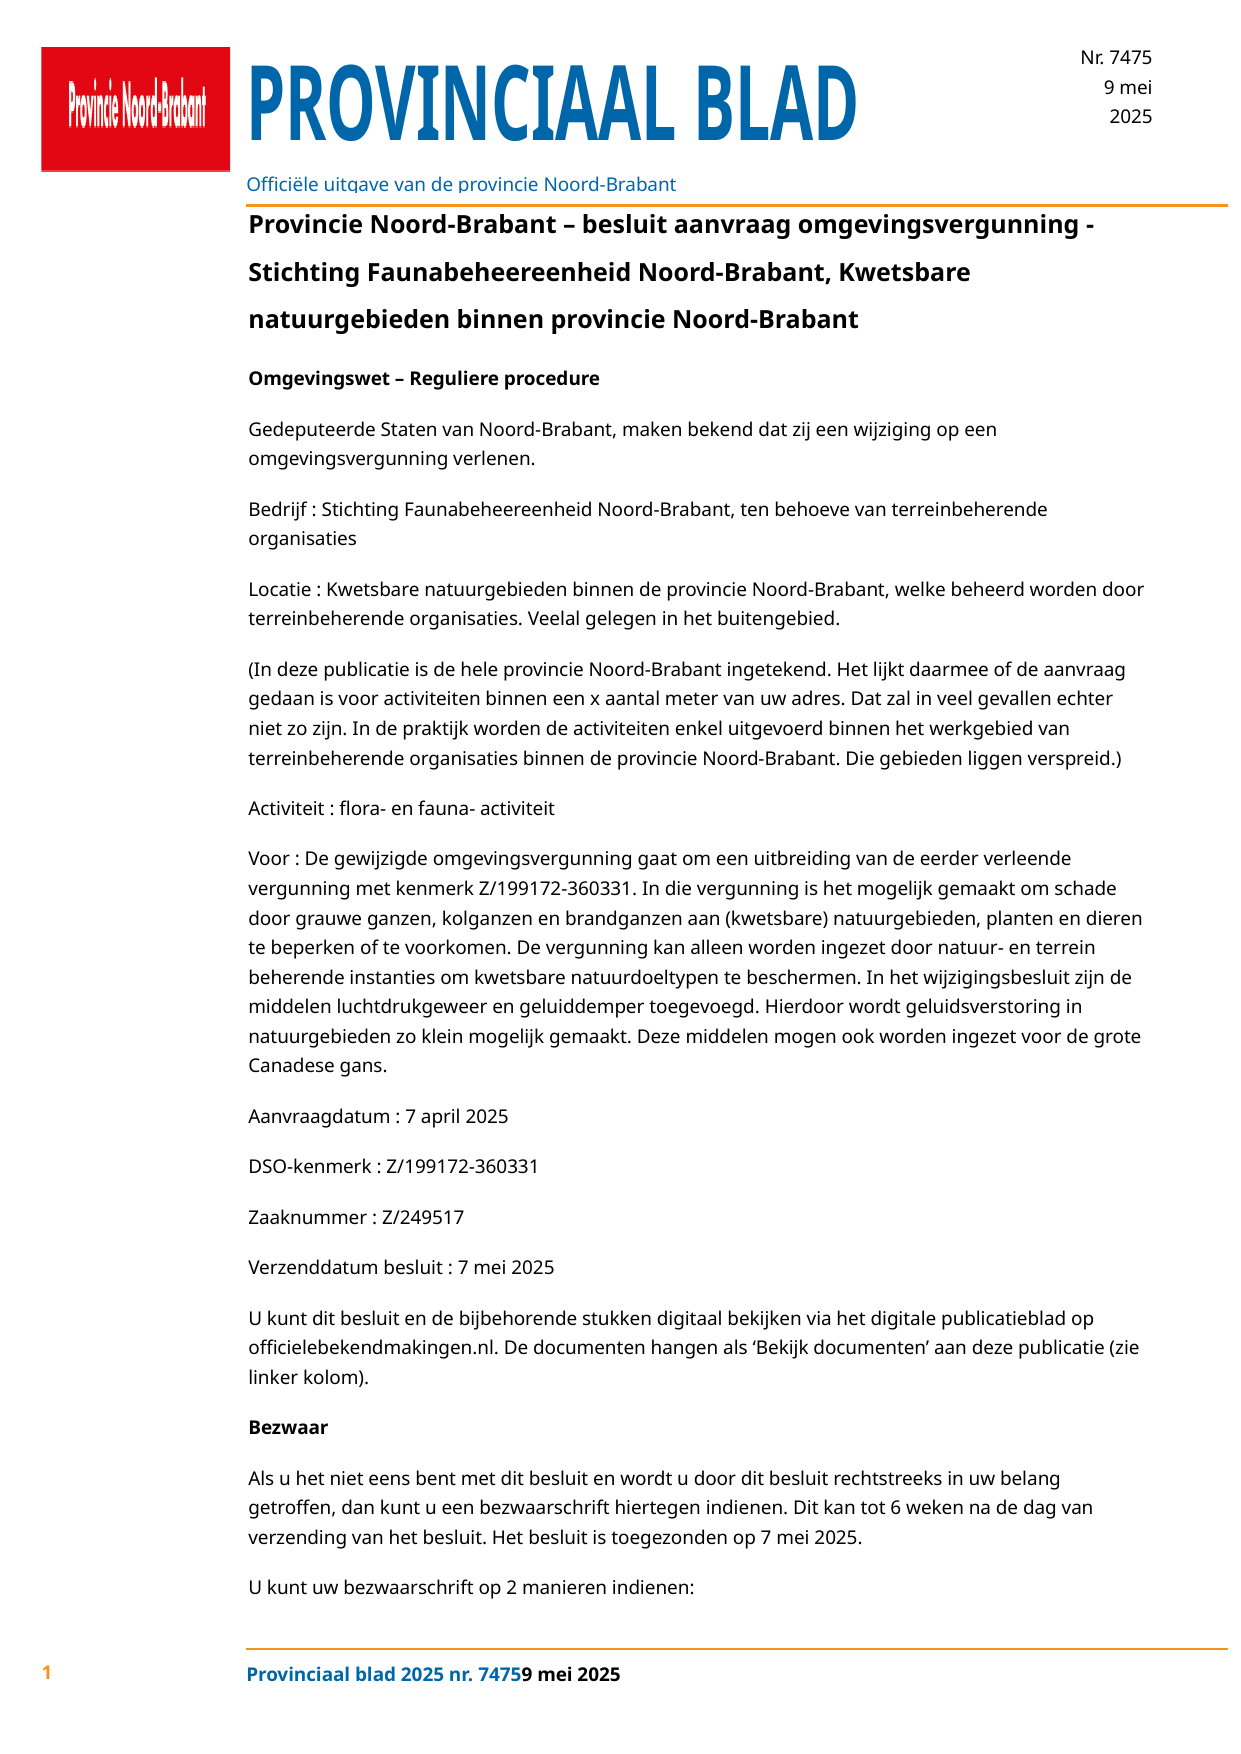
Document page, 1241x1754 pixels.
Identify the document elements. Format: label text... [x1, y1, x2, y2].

picture [41, 47, 231, 172]
text (In deze publicatie is de hele provincie Noord-Brabant ingetekend. Het lijkt daarmee of de aanvraag gedaan is voor activiteiten binnen een x aantal meter van uw adres. Dat zal in veel gevallen echter niet zo zijn. In de praktijk worden de activiteiten enkel uitgevoerd binnen het werkgebied van terreinbeherende organisaties binnen de provincie Noord-Brabant. Die gebieden liggen verspreid.) [248, 656, 1152, 770]
text Verzenddatum besluit : 7 mei 2025 [248, 1254, 1152, 1280]
text Bedrijf : Stichting Faunabeheereenheid Noord-Brabant, ten behoeve van terreinbeherende organisaties [248, 496, 1152, 551]
text Als u het niet eens bent met dit besluit en wordt u door dit besluit rechtstreeks in uw belang getroffen, dan kunt u een bezwaarschrift hiertegen indienen. Dit kan tot 6 weken na de dag van verzending van het besluit. Het besluit is toegezonden op 7 mei 2025. [248, 1465, 1152, 1549]
text U kunt uw bezwaarschrift op 2 manieren indienen: [248, 1574, 1152, 1600]
text Bezwaar [248, 1414, 1152, 1440]
text Aanvraagdatum : 7 april 2025 [248, 1103, 1152, 1129]
text DSO-kenmerk : Z/199172-360331 [248, 1153, 1152, 1179]
text U kunt dit besluit en de bijbehorende stukken digitaal bekijken via het digitale publicatieblad op officielebekendmakingen.nl. De documenten hangen als ‘Bekijk documenten’ aan deze publicatie (zie linker kolom). [248, 1305, 1152, 1389]
text Locatie : Kwetsbare natuurgebieden binnen de provincie Noord-Brabant, welke beheerd worden door terreinbeherende organisaties. Veelal gelegen in het buitengebied. [248, 576, 1152, 631]
text Voor : De gewijzigde omgevingsvergunning gaat om een uitbreiding van de eerder verleende vergunning met kenmerk Z/199172-360331. In die vergunning is het mogelijk gemaakt om schade door grauwe ganzen, kolganzen en brandganzen aan (kwetsbare) natuurgebieden, planten en dieren te beperken of te voorkomen. De vergunning kan alleen worden ingezet door natuur- en terrein beherende instanties om kwetsbare natuurdoeltypen te beschermen. In het wijzigingsbesluit zijn de middelen luchtdrukgeweer en geluiddemper toegevoegd. Hierdoor wordt geluidsverstoring in natuurgebieden zo klein mogelijk gemaakt. Deze middelen mogen ook worden ingezet voor de grote Canadese gans. [248, 846, 1152, 1078]
text Provincie Noord-Brabant – besluit aanvraag omgevingsvergunning - Stichting Faunabeheereenheid Noord-Brabant, Kwetsbare natuurgebieden binnen provincie Noord-Brabant [248, 207, 1152, 336]
text Activiteit : flora- en fauna- activiteit [248, 795, 1152, 821]
text Gedeputeerde Staten van Noord-Brabant, maken bekend dat zij een wijziging op een omgevingsvergunning verlenen. [248, 416, 1152, 471]
text Zaaknummer : Z/249517 [248, 1204, 1152, 1229]
text Omgevingswet – Reguliere procedure [248, 366, 1152, 391]
